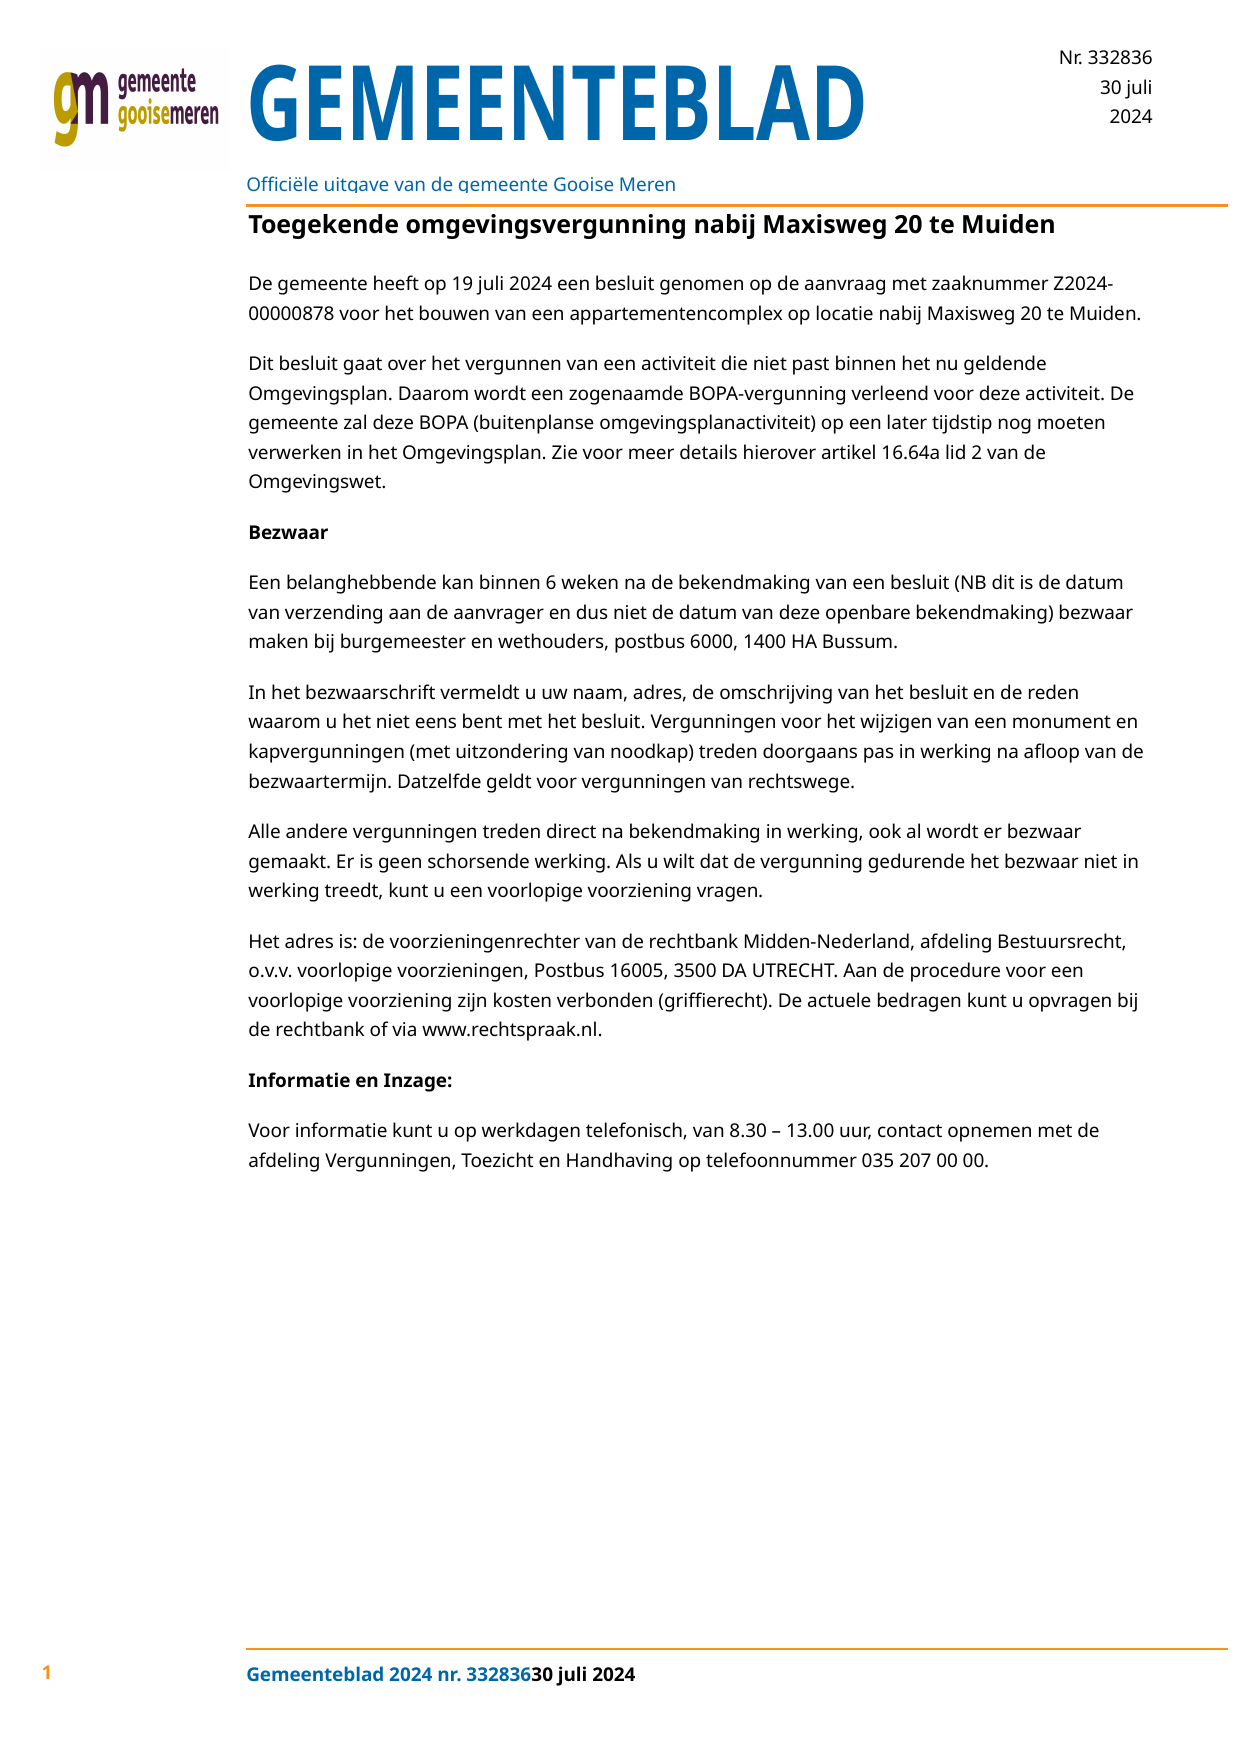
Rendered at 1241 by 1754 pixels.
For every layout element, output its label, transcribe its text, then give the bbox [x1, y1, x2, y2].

text Toegekende omgevingsvergunning nabij Maxisweg 20 te Muiden [248, 207, 1152, 241]
text Alle andere vergunningen treden direct na bekendmaking in werking, ook al wordt er bezwaar gemaakt. Er is geen schorsende werking. Als u wilt dat de vergunning gedurende het bezwaar niet in werking treedt, kunt u een voorlopige voorziening vragen. [248, 818, 1152, 903]
text Dit besluit gaat over het vergunnen van een activiteit die niet past binnen het nu geldende Omgevingsplan. Daarom wordt een zogenaamde BOPA-vergunning verleend voor deze activiteit. De gemeente zal deze BOPA (buitenplanse omgevingsplanactiviteit) op een later tijdstip nog moeten verwerken in het Omgevingsplan. Zie voor meer details hierover artikel 16.64a lid 2 van de Omgevingswet. [248, 350, 1152, 494]
text In het bezwaarschrift vermeldt u uw naam, adres, de omschrijving van het besluit en de reden waarom u het niet eens bent met het besluit. Vergunningen voor het wijzigen van een monument en kapvergunningen (met uitzondering van noodkap) treden doorgaans pas in werking na afloop van de bezwaartermijn. Datzelfde geldt voor vergunningen van rechtswege. [248, 679, 1152, 793]
text Voor informatie kunt u op werkdagen telefonisch, van 8.30 – 13.00 uur, contact opnemen met de afdeling Vergunningen, Toezicht en Handhaving op telefoonnummer 035 207 00 00. [248, 1117, 1152, 1173]
picture [41, 47, 231, 172]
text De gemeente heeft op 19 juli 2024 een besluit genomen op de aanvraag met zaaknummer Z2024-00000878 voor het bouwen van een appartementencomplex op locatie nabij Maxisweg 20 te Muiden. [248, 270, 1152, 326]
text Bezwaar [248, 519, 1152, 545]
text Informatie en Inzage: [248, 1067, 1152, 1093]
text Een belanghebbende kan binnen 6 weken na de bekendmaking van een besluit (NB dit is de datum van verzending aan de aanvrager en dus niet de datum van deze openbare bekendmaking) bezwaar maken bij burgemeester en wethouders, postbus 6000, 1400 HA Bussum. [248, 569, 1152, 654]
text Het adres is: de voorzieningenrechter van de rechtbank Midden-Nederland, afdeling Bestuursrecht, o.v.v. voorlopige voorzieningen, Postbus 16005, 3500 DA UTRECHT. Aan de procedure voor een voorlopige voorziening zijn kosten verbonden (griffierecht). De actuele bedragen kunt u opvragen bij de rechtbank of via www.rechtspraak.nl. [248, 928, 1152, 1042]
